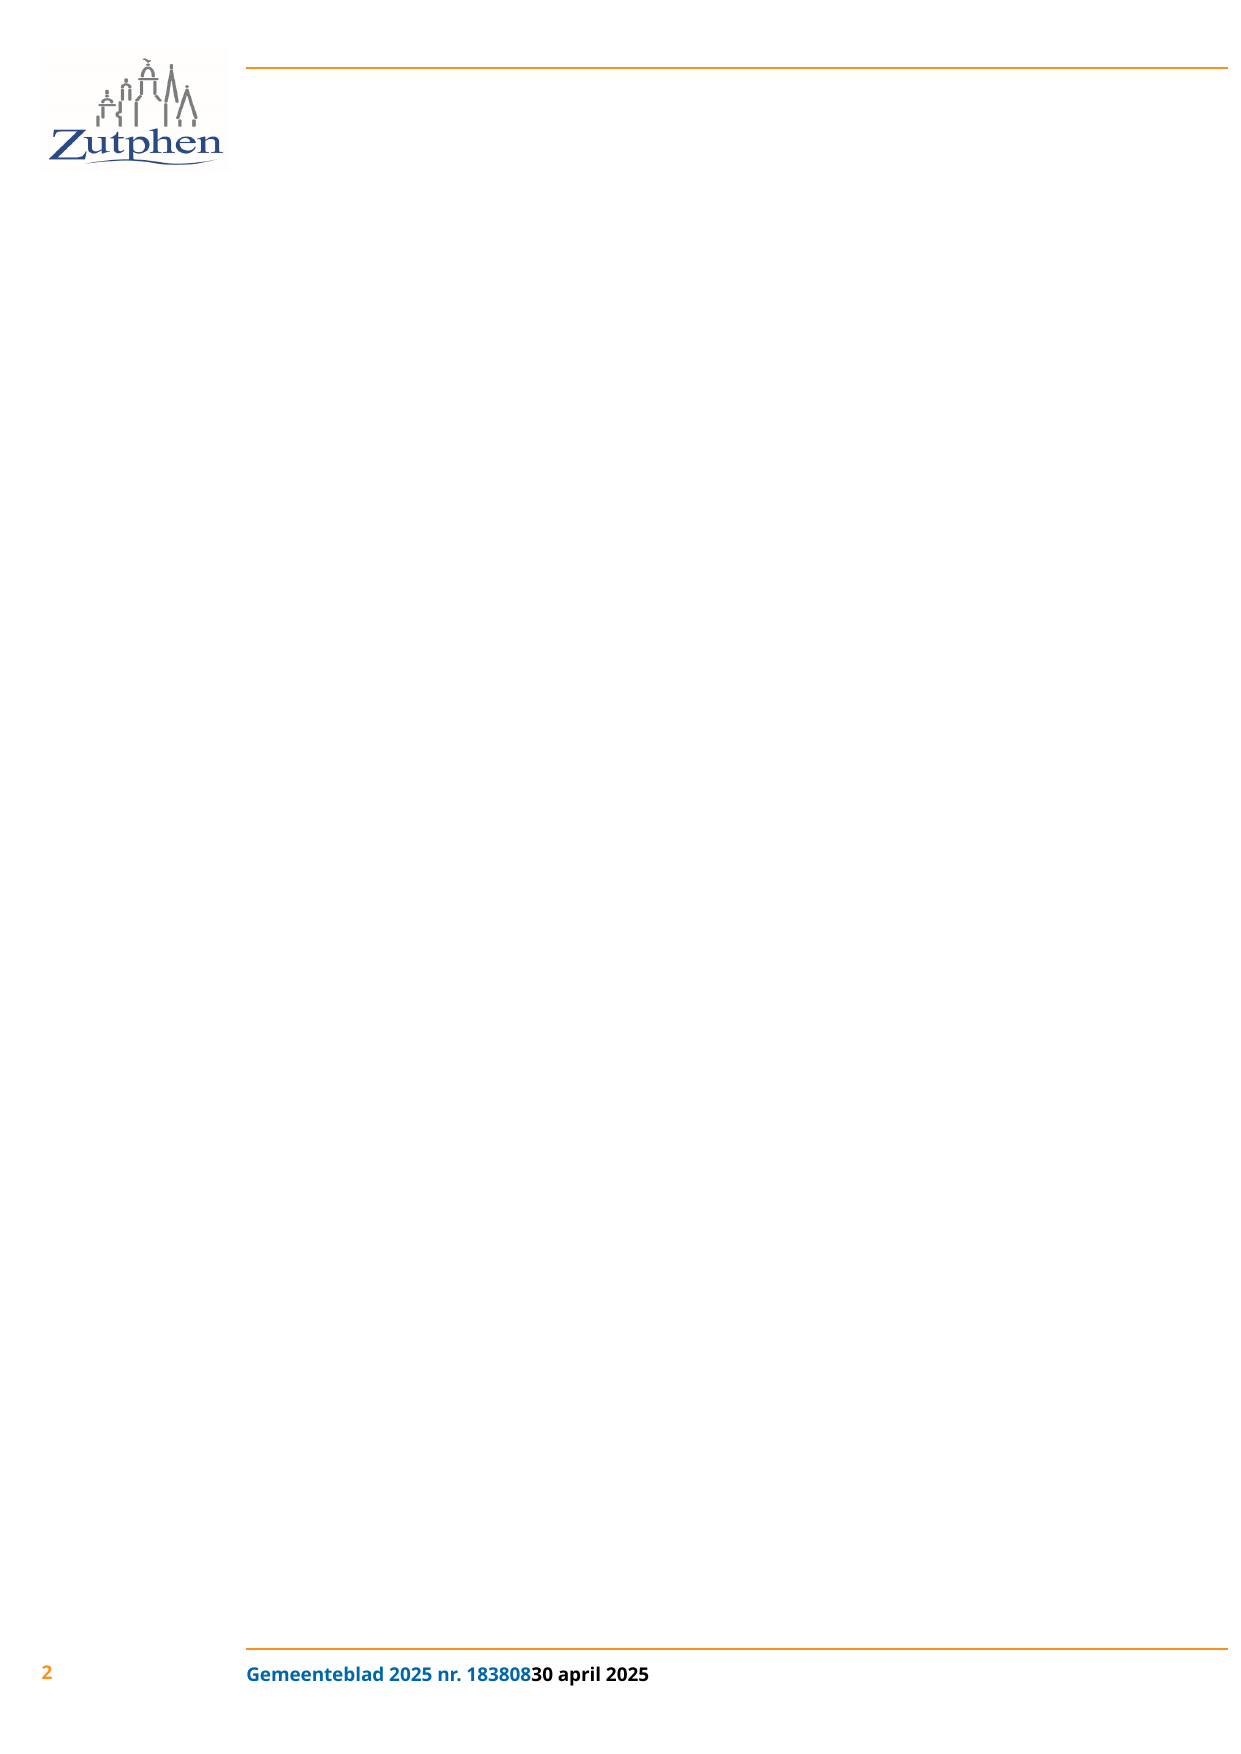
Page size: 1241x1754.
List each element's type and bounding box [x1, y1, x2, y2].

picture [41, 47, 231, 172]
